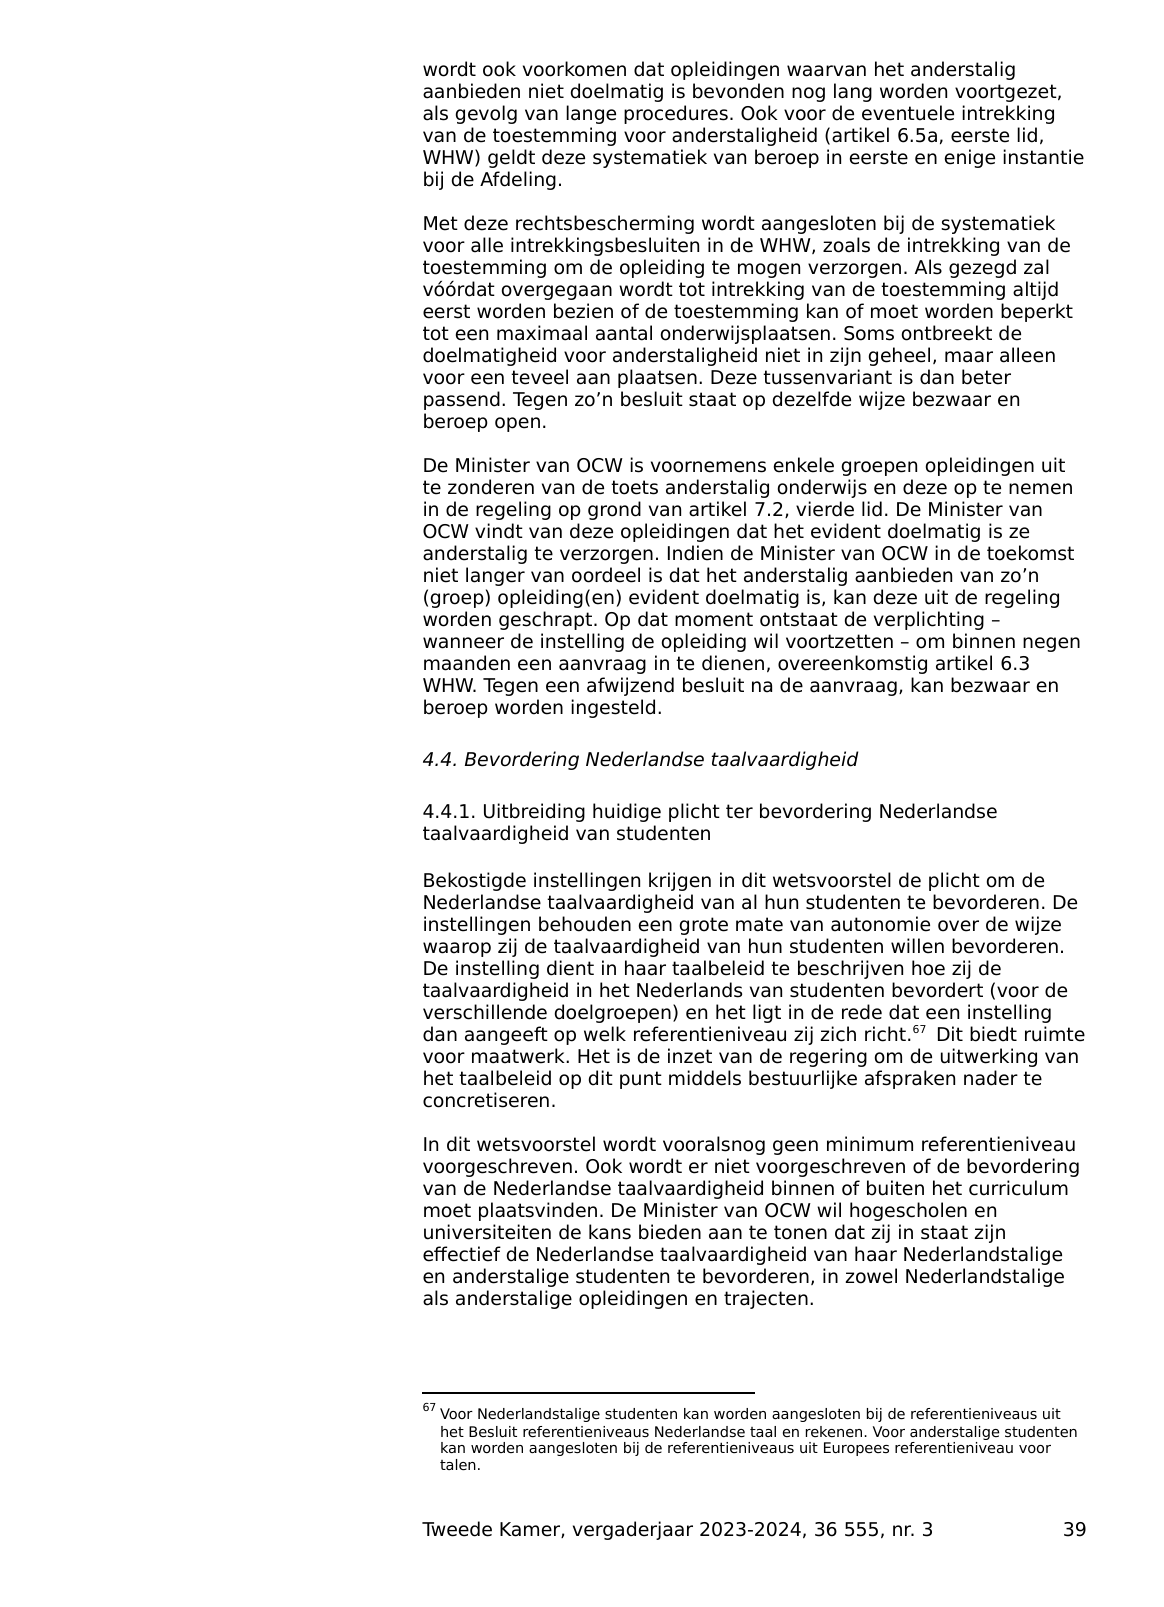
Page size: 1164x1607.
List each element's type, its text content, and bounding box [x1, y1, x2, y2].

subtitle 4.4. Bevordering Nederlandse taalvaardigheid [422, 749, 1087, 771]
subtitle 4.4.1. Uitbreiding huidige plicht ter bevordering Nederlandse taalvaardigheid van studenten [422, 801, 1087, 845]
text Bekostigde instellingen krijgen in dit wetsvoorstel de plicht om de Nederlandse taalvaardigheid van al hun studenten te bevorderen. De instellingen behouden een grote mate van autonomie over de wijze waarop zij de taalvaardigheid van hun studenten willen bevorderen. De instelling dient in haar taalbeleid te beschrijven hoe zij de taalvaardigheid in het Nederlands van studenten bevordert (voor de verschillende doelgroepen) en het ligt in de rede dat een instelling dan aangeeft op welk referentieniveau zij zich richt. Dit biedt ruimte voor maatwerk. Het is de inzet van de regering om de uitwerking van het taalbeleid op dit punt middels bestuurlijke afspraken nader te concretiseren. [422, 870, 1087, 1112]
text Met deze rechtsbescherming wordt aangesloten bij de systematiek voor alle intrekkingsbesluiten in de WHW, zoals de intrekking van de toestemming om de opleiding te mogen verzorgen. Als gezegd zal vóórdat overgegaan wordt tot intrekking van de toestemming altijd eerst worden bezien of de toestemming kan of moet worden beperkt tot een maximaal aantal onderwijsplaatsen. Soms ontbreekt de doelmatigheid voor anderstaligheid niet in zijn geheel, maar alleen voor een teveel aan plaatsen. Deze tussenvariant is dan beter passend. Tegen zo’n besluit staat op dezelfde wijze bezwaar en beroep open. [422, 213, 1087, 433]
text Voor Nederlandstalige studenten kan worden aangesloten bij de referentieniveaus uit het Besluit referentieniveaus Nederlandse taal en rekenen. Voor anderstalige studenten kan worden aangesloten bij de referentieniveaus uit Europees referentieniveau voor talen. [422, 1402, 1087, 1474]
text wordt ook voorkomen dat opleidingen waarvan het anderstalig aanbieden niet doelmatig is bevonden nog lang worden voortgezet, als gevolg van lange procedures. Ook voor de eventuele intrekking van de toestemming voor anderstaligheid (artikel 6.5a, eerste lid, WHW) geldt deze systematiek van beroep in eerste en enige instantie bij de Afdeling. [422, 59, 1087, 191]
text In dit wetsvoorstel wordt vooralsnog geen minimum referentieniveau voorgeschreven. Ook wordt er niet voorgeschreven of de bevordering van de Nederlandse taalvaardigheid binnen of buiten het curriculum moet plaatsvinden. De Minister van OCW wil hogescholen en universiteiten de kans bieden aan te tonen dat zij in staat zijn effectief de Nederlandse taalvaardigheid van haar Nederlandstalige en anderstalige studenten te bevorderen, in zowel Nederlandstalige als anderstalige opleidingen en trajecten. [422, 1134, 1087, 1309]
text De Minister van OCW is voornemens enkele groepen opleidingen uit te zonderen van de toets anderstalig onderwijs en deze op te nemen in de regeling op grond van artikel 7.2, vierde lid. De Minister van OCW vindt van deze opleidingen dat het evident doelmatig is ze anderstalig te verzorgen. Indien de Minister van OCW in de toekomst niet langer van oordeel is dat het anderstalig aanbieden van zo’n (groep) opleiding(en) evident doelmatig is, kan deze uit de regeling worden geschrapt. Op dat moment ontstaat de verplichting – wanneer de instelling de opleiding wil voortzetten – om binnen negen maanden een aanvraag in te dienen, overeenkomstig artikel 6.3 WHW. Tegen een afwijzend besluit na de aanvraag, kan bezwaar en beroep worden ingesteld. [422, 455, 1087, 719]
